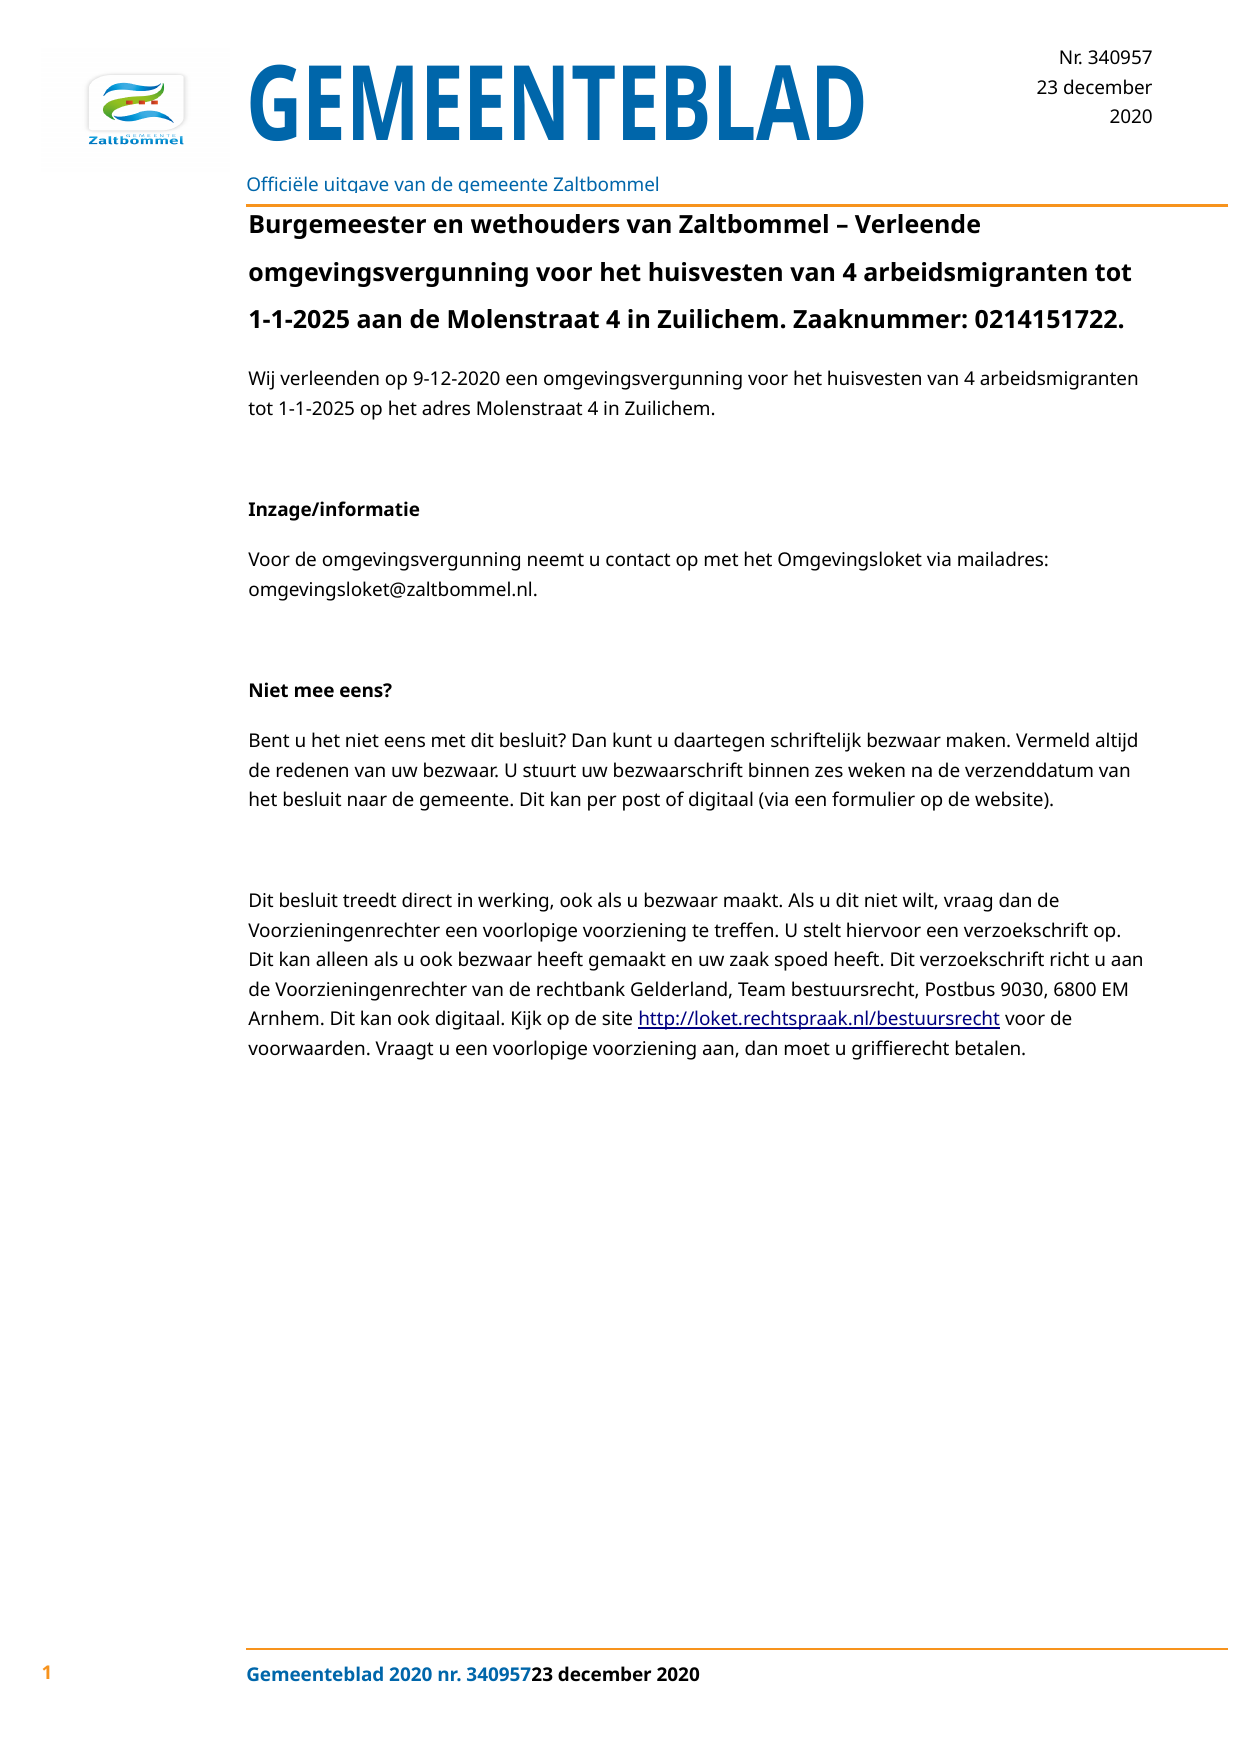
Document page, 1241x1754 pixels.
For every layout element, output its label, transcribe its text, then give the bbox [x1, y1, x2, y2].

text Burgemeester en wethouders van Zaltbommel – Verleende omgevingsvergunning voor het huisvesten van 4 arbeidsmigranten tot 1-1-2025 aan de Molenstraat 4 in Zuilichem. Zaaknummer: 0214151722. [248, 207, 1152, 336]
text Dit besluit treedt direct in werking, ook als u bezwaar maakt. Als u dit niet wilt, vraag dan de Voorzieningenrechter een voorlopige voorziening te treffen. U stelt hiervoor een verzoekschrift op. Dit kan alleen als u ook bezwaar heeft gemaakt en uw zaak spoed heeft. Dit verzoekschrift richt u aan de Voorzieningenrechter van de rechtbank Gelderland, Team bestuursrecht, Postbus 9030, 6800 EM Arnhem. Dit kan ook digitaal. Kijk op de site http://loket.rechtspraak.nl/bestuursrecht voor de voorwaarden. Vraagt u een voorlopige voorziening aan, dan moet u griffierecht betalen. [248, 887, 1152, 1061]
text Wij verleenden op 9-12-2020 een omgevingsvergunning voor het huisvesten van 4 arbeidsmigranten tot 1-1-2025 op het adres Molenstraat 4 in Zuilichem. [248, 366, 1152, 421]
picture [41, 47, 231, 172]
text Bent u het niet eens met dit besluit? Dan kunt u daartegen schriftelijk bezwaar maken. Vermeld altijd de redenen van uw bezwaar. U stuurt uw bezwaarschrift binnen zes weken na de verzenddatum van het besluit naar de gemeente. Dit kan per post of digitaal (via een formulier op de website). [248, 727, 1152, 812]
text Niet mee eens? [248, 677, 1152, 702]
text Inzage/informatie [248, 496, 1152, 522]
text Voor de omgevingsvergunning neemt u contact op met het Omgevingsloket via mailadres: omgevingsloket@zaltbommel.nl. [248, 546, 1152, 602]
